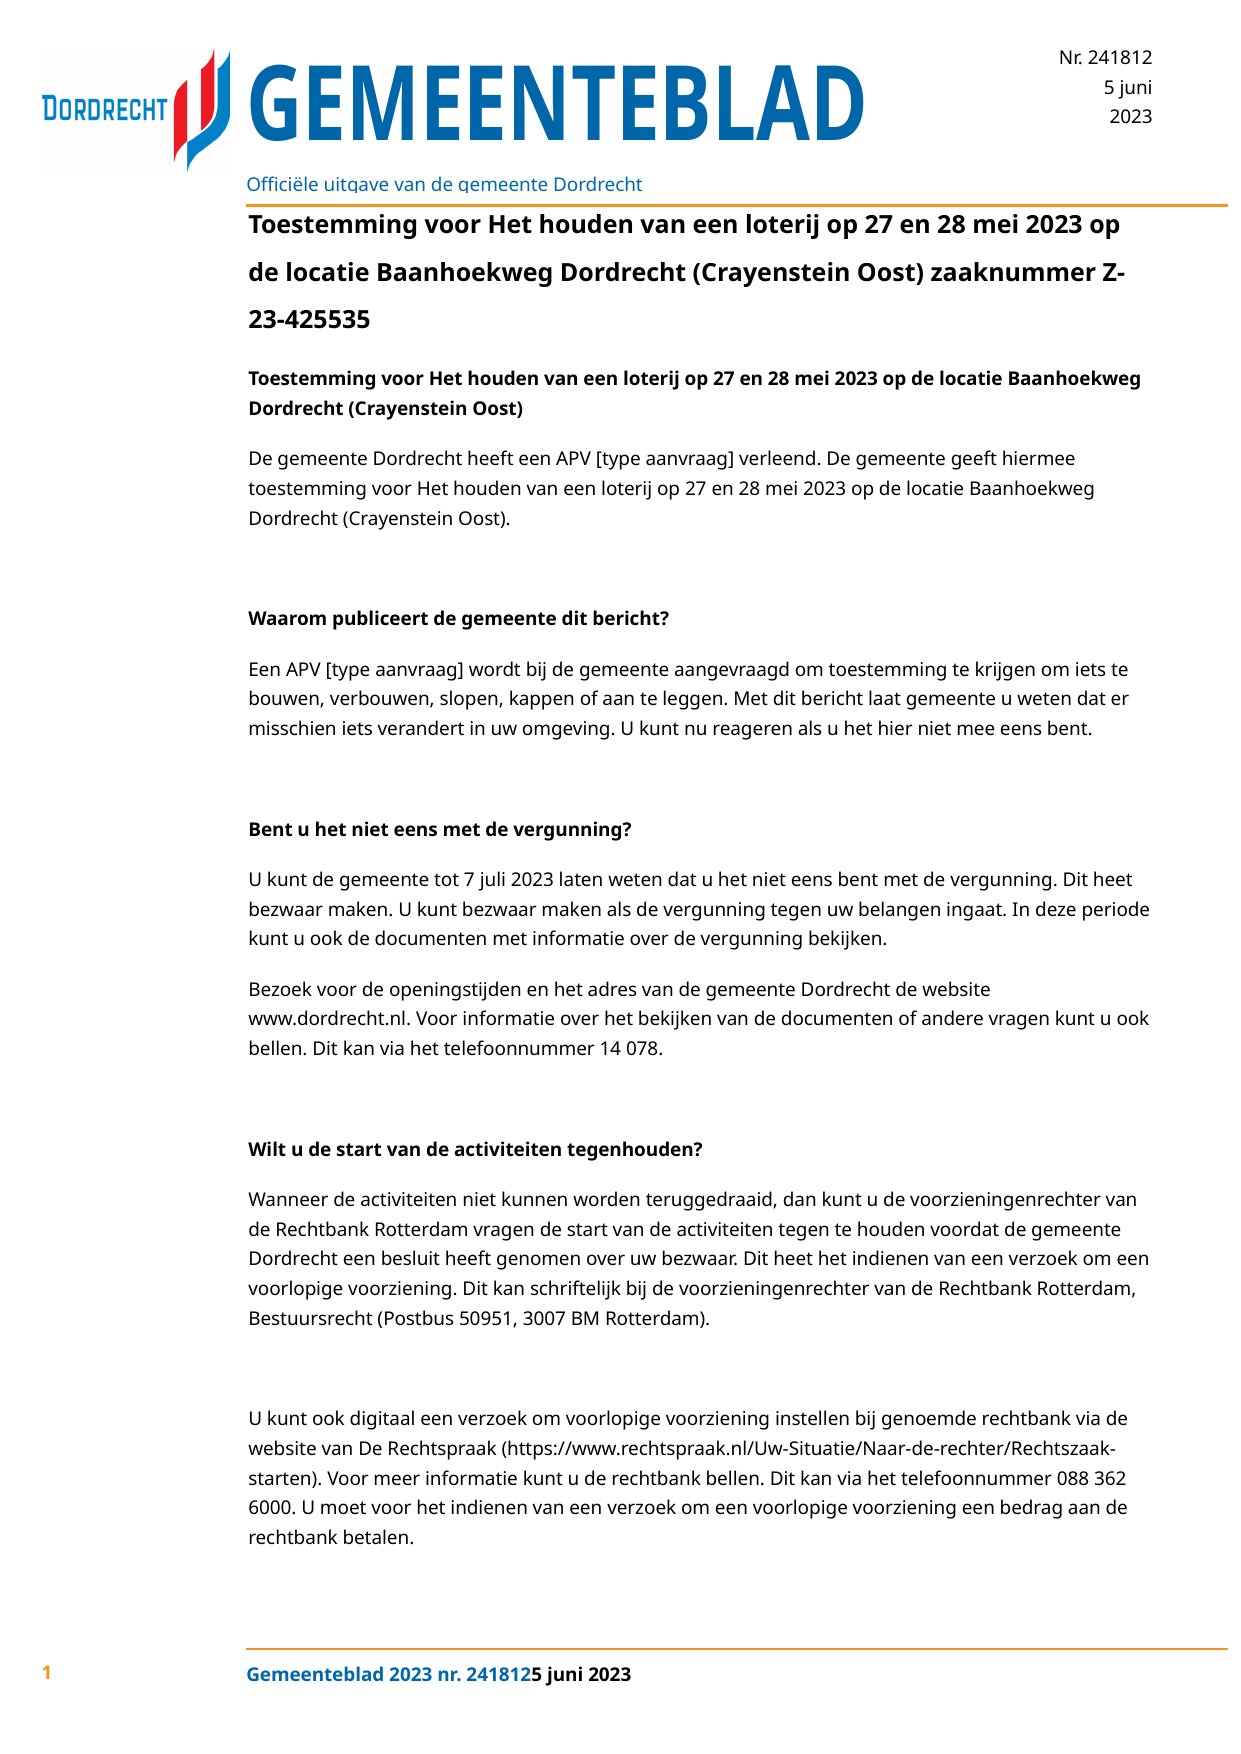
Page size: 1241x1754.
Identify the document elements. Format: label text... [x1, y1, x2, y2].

text Wanneer de activiteiten niet kunnen worden teruggedraaid, dan kunt u de voorzieningenrechter van de Rechtbank Rotterdam vragen de start van de activiteiten tegen te houden voordat de gemeente Dordrecht een besluit heeft genomen over uw bezwaar. Dit heet het indienen van een verzoek om een voorlopige voorziening. Dit kan schriftelijk bij de voorzieningenrechter van de Rechtbank Rotterdam, Bestuursrecht (Postbus 50951, 3007 BM Rotterdam). [248, 1186, 1152, 1330]
text Bezoek voor de openingstijden en het adres van de gemeente Dordrecht de website www.dordrecht.nl. Voor informatie over het bekijken van de documenten of andere vragen kunt u ook bellen. Dit kan via het telefoonnummer 14 078. [248, 976, 1152, 1061]
text U kunt de gemeente tot 7 juli 2023 laten weten dat u het niet eens bent met de vergunning. Dit heet bezwaar maken. U kunt bezwaar maken als de vergunning tegen uw belangen ingaat. In deze periode kunt u ook de documenten met informatie over de vergunning bekijken. [248, 866, 1152, 951]
text Een APV [type aanvraag] wordt bij de gemeente aangevraagd om toestemming te krijgen om iets te bouwen, verbouwen, slopen, kappen of aan te leggen. Met dit bericht laat gemeente u weten dat er misschien iets verandert in uw omgeving. U kunt nu reageren als u het hier niet mee eens bent. [248, 656, 1152, 741]
picture [41, 47, 231, 172]
text Bent u het niet eens met de vergunning? [248, 816, 1152, 842]
text Toestemming voor Het houden van een loterij op 27 en 28 mei 2023 op de locatie Baanhoekweg Dordrecht (Crayenstein Oost) zaaknummer Z-23-425535 [248, 207, 1152, 336]
text Wilt u de start van de activiteiten tegenhouden? [248, 1136, 1152, 1162]
text Toestemming voor Het houden van een loterij op 27 en 28 mei 2023 op de locatie Baanhoekweg Dordrecht (Crayenstein Oost) [248, 366, 1152, 421]
text Waarom publiceert de gemeente dit bericht? [248, 606, 1152, 631]
text De gemeente Dordrecht heeft een APV [type aanvraag] verleend. De gemeente geeft hiermee toestemming voor Het houden van een loterij op 27 en 28 mei 2023 op de locatie Baanhoekweg Dordrecht (Crayenstein Oost). [248, 446, 1152, 530]
text U kunt ook digitaal een verzoek om voorlopige voorziening instellen bij genoemde rechtbank via de website van De Rechtspraak (https://www.rechtspraak.nl/Uw-Situatie/Naar-de-rechter/Rechtszaak-starten). Voor meer informatie kunt u de rechtbank bellen. Dit kan via het telefoonnummer 088 362 6000. U moet voor het indienen van een verzoek om een voorlopige voorziening een bedrag aan de rechtbank betalen. [248, 1406, 1152, 1549]
